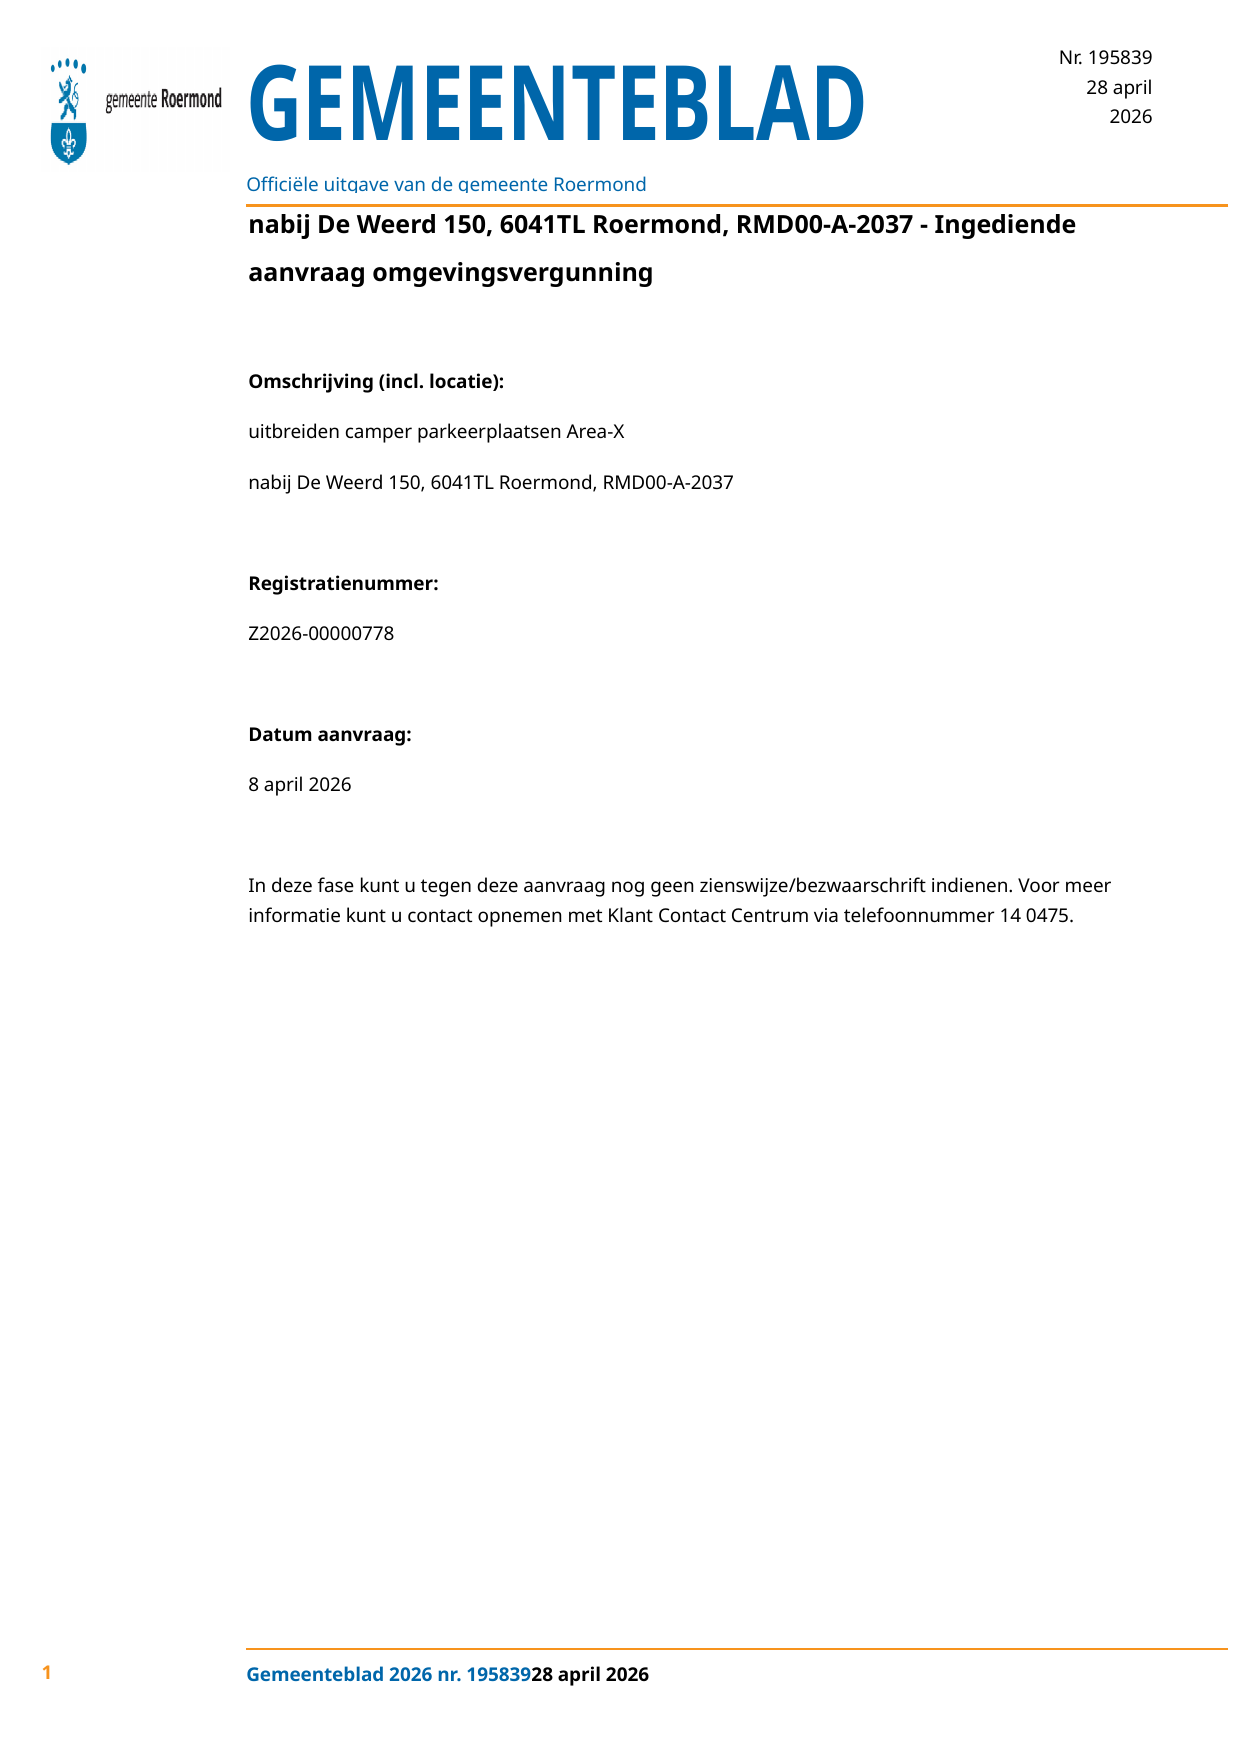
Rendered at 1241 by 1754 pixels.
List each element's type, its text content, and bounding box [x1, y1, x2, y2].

text In deze fase kunt u tegen deze aanvraag nog geen zienswijze/bezwaarschrift indienen. Voor meer informatie kunt u contact opnemen met Klant Contact Centrum via telefoonnummer 14 0475. [248, 872, 1152, 928]
text 8 april 2026 [248, 772, 1152, 797]
picture [41, 47, 231, 172]
text nabij De Weerd 150, 6041TL Roermond, RMD00-A-2037 [248, 469, 1152, 495]
text Registratienummer: [248, 570, 1152, 596]
text Z2026-00000778 [248, 620, 1152, 646]
text Omschrijving (incl. locatie): [248, 368, 1152, 394]
text uitbreiden camper parkeerplaatsen Area-X [248, 419, 1152, 444]
text Datum aanvraag: [248, 721, 1152, 747]
text nabij De Weerd 150, 6041TL Roermond, RMD00-A-2037 - Ingediende aanvraag omgevingsvergunning [248, 207, 1152, 288]
